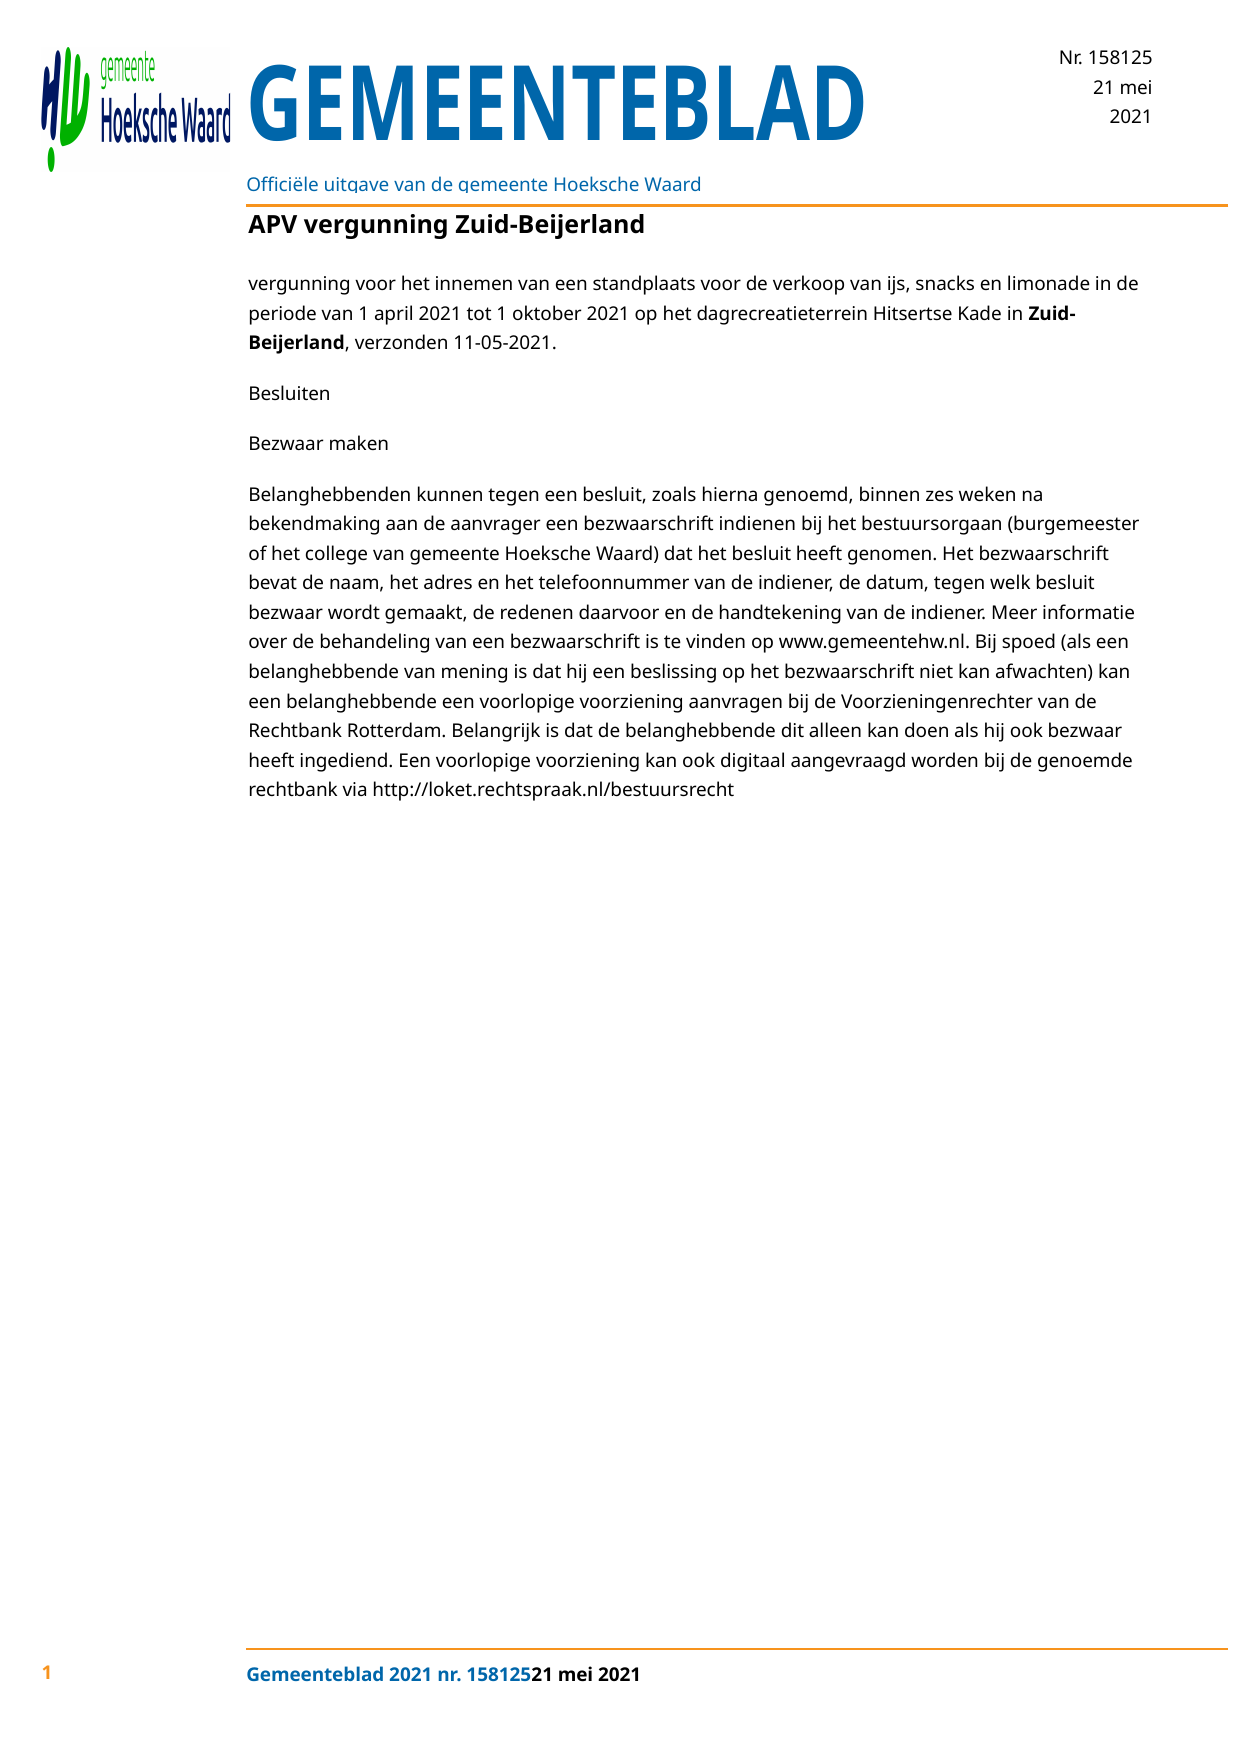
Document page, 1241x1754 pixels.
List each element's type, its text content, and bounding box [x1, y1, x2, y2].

text Besluiten [248, 380, 1152, 406]
text Bezwaar maken [248, 430, 1152, 456]
picture [41, 47, 231, 172]
text APV vergunning Zuid-Beijerland [248, 207, 1152, 241]
text vergunning voor het innemen van een standplaats voor de verkoop van ijs, snacks en limonade in de periode van 1 april 2021 tot 1 oktober 2021 op het dagrecreatieterrein Hitsertse Kade in Zuid-Beijerland, verzonden 11-05-2021. [248, 270, 1152, 355]
text Belanghebbenden kunnen tegen een besluit, zoals hierna genoemd, binnen zes weken na bekendmaking aan de aanvrager een bezwaarschrift indienen bij het bestuursorgaan (burgemeester of het college van gemeente Hoeksche Waard) dat het besluit heeft genomen. Het bezwaarschrift bevat de naam, het adres en het telefoonnummer van de indiener, de datum, tegen welk besluit bezwaar wordt gemaakt, de redenen daarvoor en de handtekening van de indiener. Meer informatie over de behandeling van een bezwaarschrift is te vinden op www.gemeentehw.nl. Bij spoed (als een belanghebbende van mening is dat hij een beslissing op het bezwaarschrift niet kan afwachten) kan een belanghebbende een voorlopige voorziening aanvragen bij de Voorzieningenrechter van de Rechtbank Rotterdam. Belangrijk is dat de belanghebbende dit alleen kan doen als hij ook bezwaar heeft ingediend. Een voorlopige voorziening kan ook digitaal aangevraagd worden bij de genoemde rechtbank via http://loket.rechtspraak.nl/bestuursrecht [248, 481, 1152, 802]
